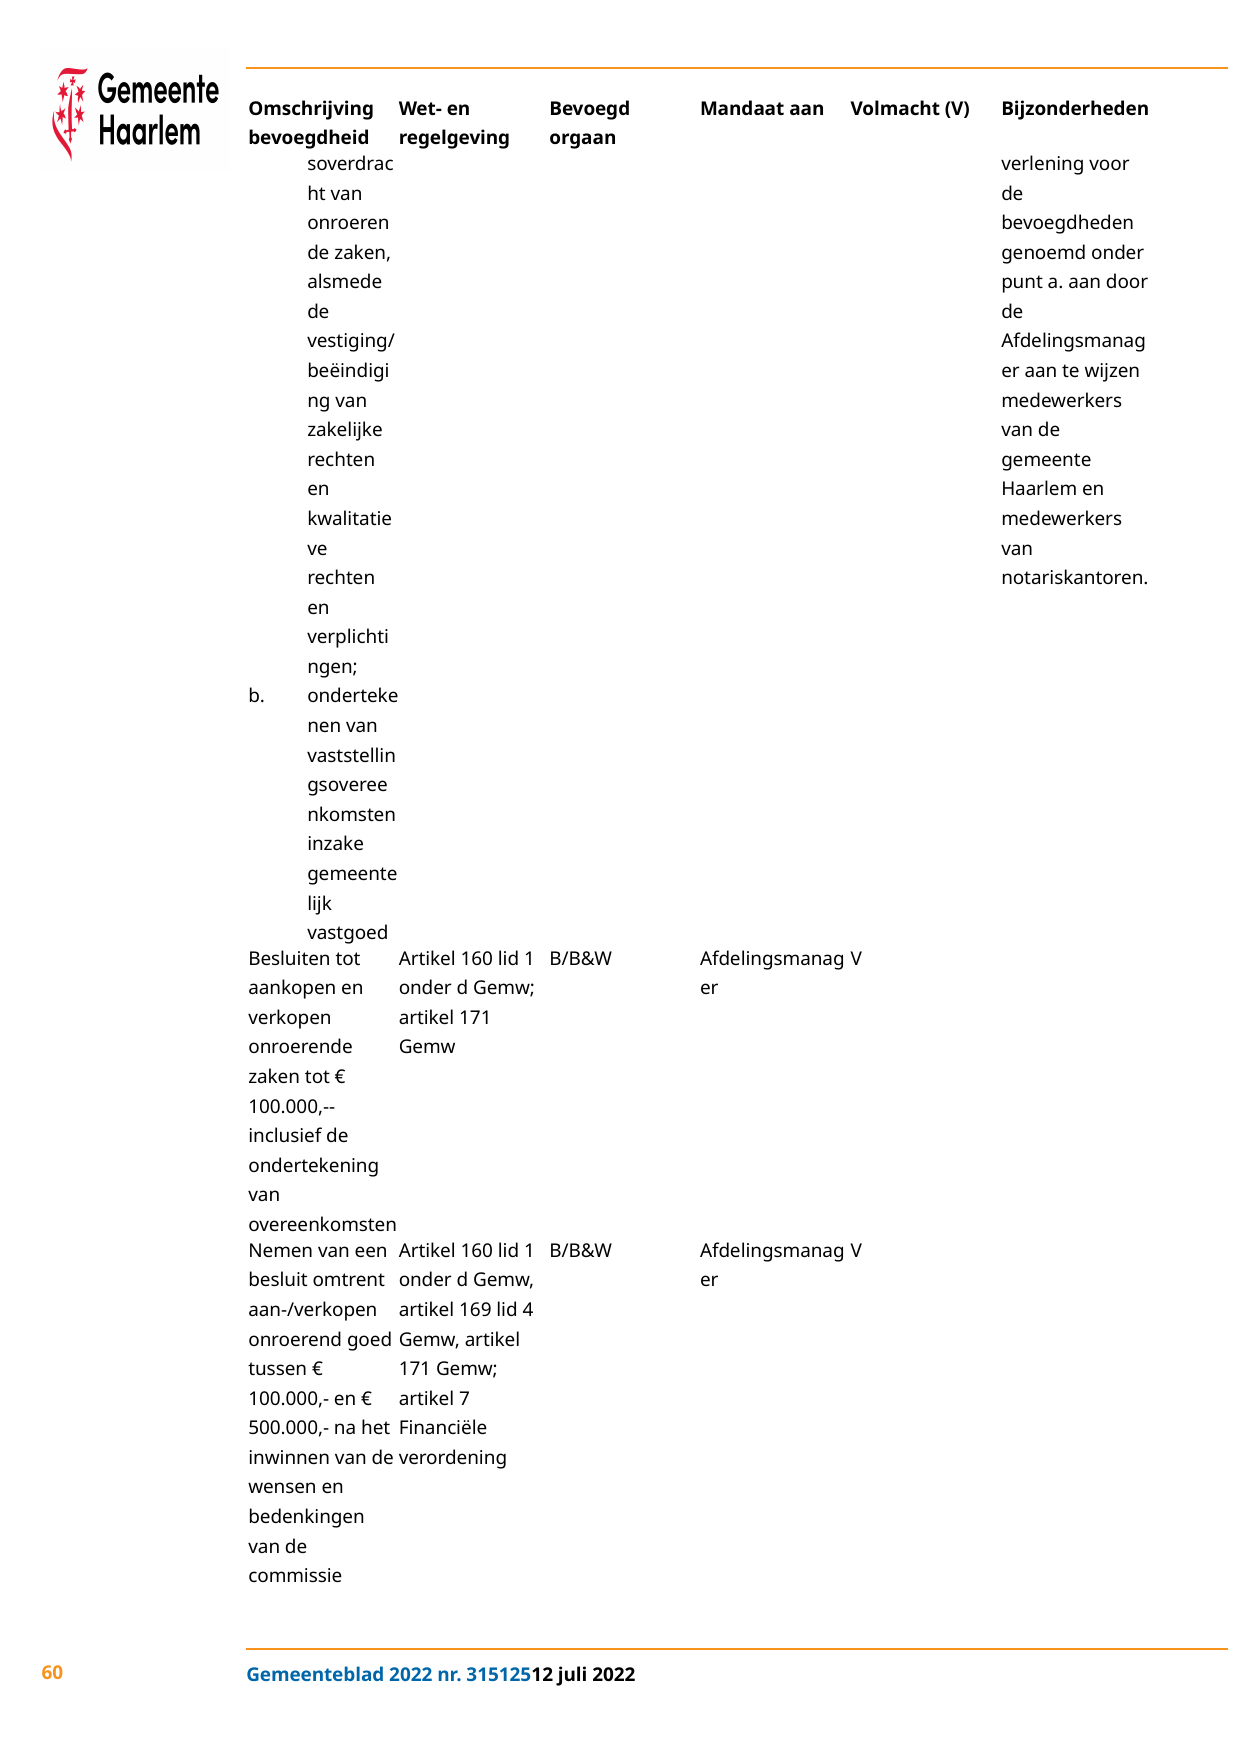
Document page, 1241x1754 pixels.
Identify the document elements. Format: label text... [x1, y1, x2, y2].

table_cell [1001, 1237, 1152, 1588]
table_cell [399, 150, 549, 945]
table_cell V [850, 945, 1001, 1237]
table_cell Afdelingsmanager [700, 1237, 850, 1588]
table_cell Besluiten tot aankopen en verkopen onroerende zaken tot € 100.000,-- inclusief de ondertekening van overeenkomsten [248, 945, 398, 1237]
table_cell verlening voor de bevoegdheden genoemd onder punt a. aan door de Afdelingsmanager aan te wijzen medewerkers van de gemeente Haarlem en medewerkers van notariskantoren. [1001, 150, 1152, 945]
table_header Bijzonderheden [1001, 95, 1152, 150]
table_cell [700, 150, 850, 945]
table_cell Artikel 160 lid 1 onder d Gemw; artikel 171 Gemw [399, 945, 549, 1237]
table_cell [549, 150, 700, 945]
table_cell Artikel 160 lid 1 onder d Gemw, artikel 169 lid 4 Gemw, artikel 171 Gemw; artikel 7 Financiële verordening [399, 1237, 549, 1588]
table_header Mandaat aan [700, 95, 850, 150]
table_cell Afdelingsmanager [700, 945, 850, 1237]
picture [41, 47, 231, 172]
table_cell V [850, 1237, 1001, 1588]
table_header Bevoegd orgaan [549, 95, 700, 150]
table_cell B/B&W [549, 945, 700, 1237]
table_header Volmacht (V) [850, 95, 1001, 150]
table_header Omschrijving bevoegdheid [248, 95, 398, 150]
table_cell [850, 150, 1001, 945]
table_cell B/B&W [549, 1237, 700, 1588]
table_cell soverdracht van onroerende zaken, alsmede de vestiging/beëindiging van zakelijke rechten en kwalitatieve rechten en verplichtingen; ondertekenen van vaststellingsovereenkomsten inzake gemeentelijk vastgoed [248, 150, 398, 945]
table_cell [1001, 945, 1152, 1237]
table_cell Nemen van een besluit omtrent aan-/verkopen onroerend goed tussen € 100.000,- en € 500.000,- na het inwinnen van de wensen en bedenkingen van de commissie [248, 1237, 398, 1588]
table_header Wet- en regelgeving [399, 95, 549, 150]
